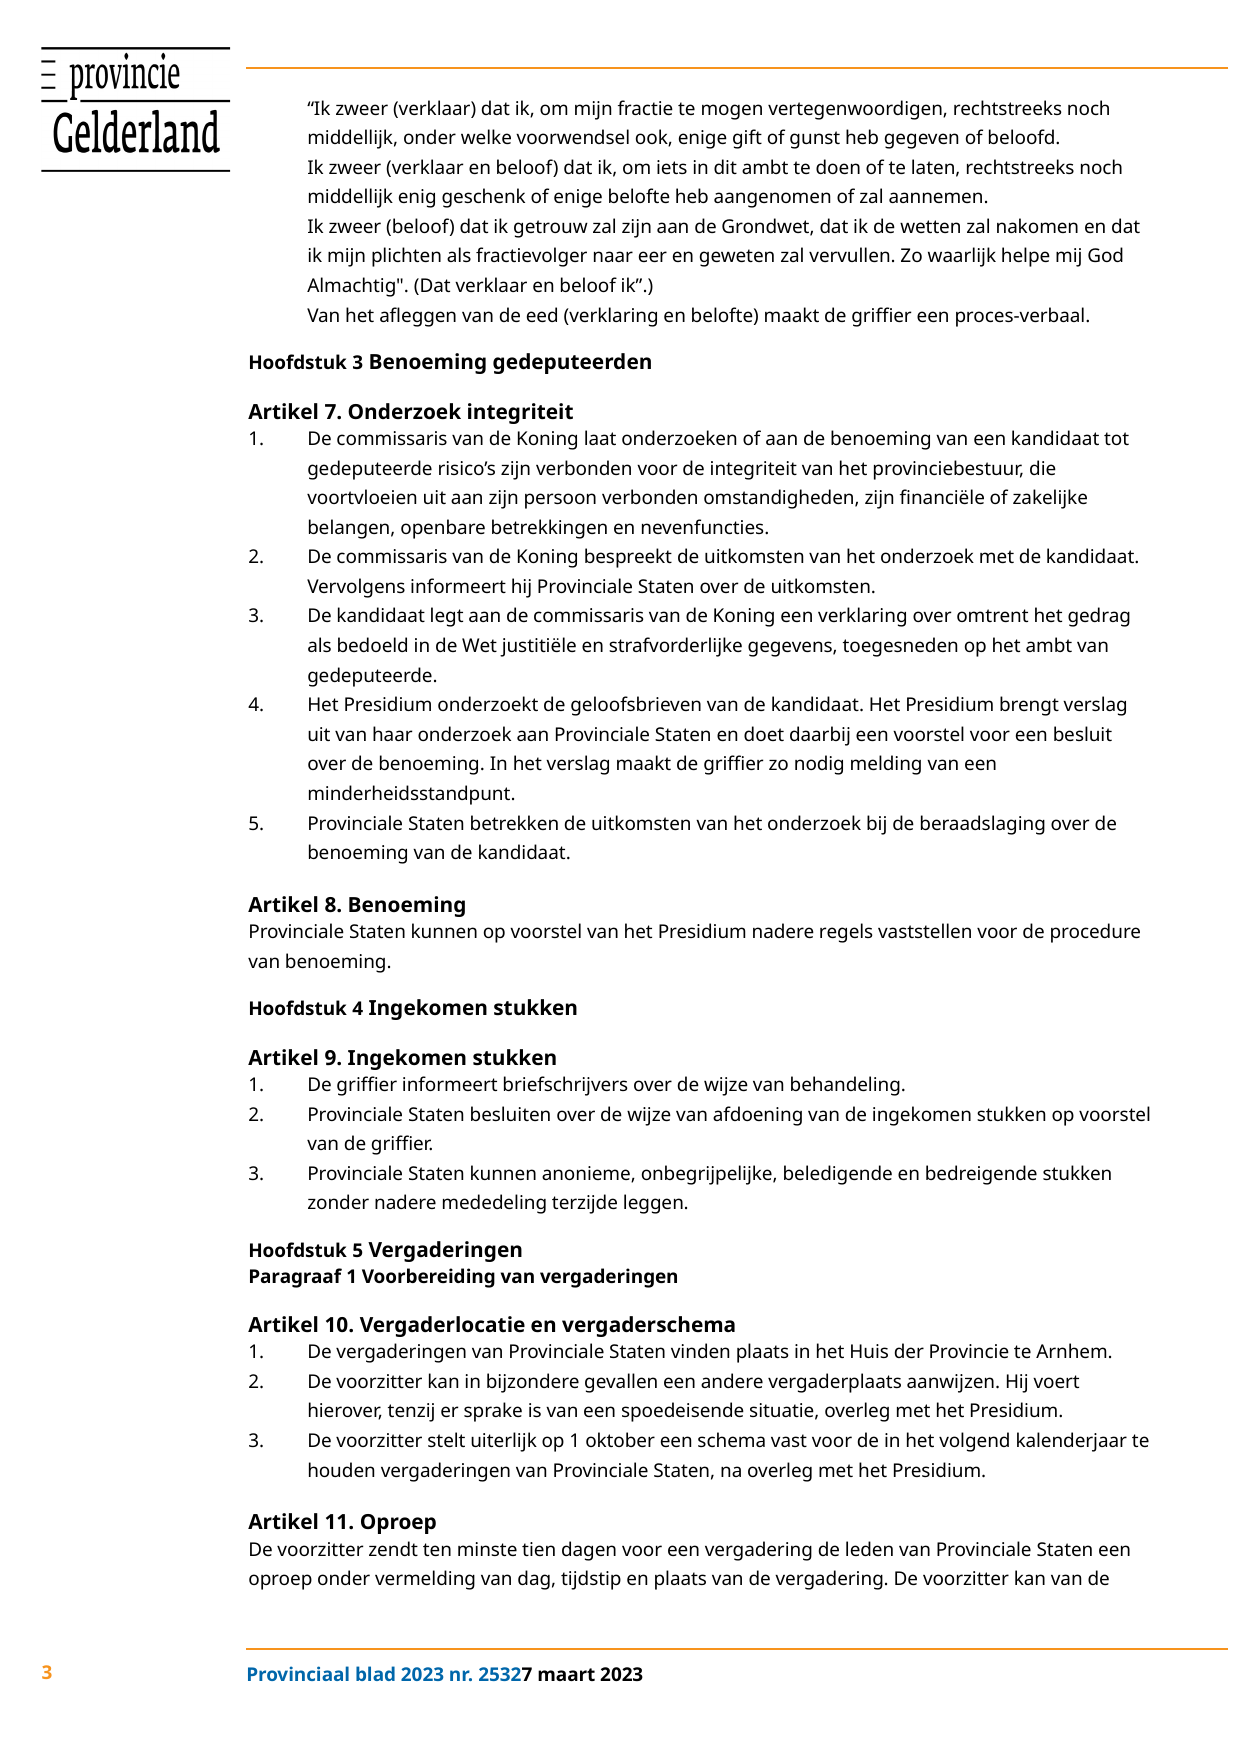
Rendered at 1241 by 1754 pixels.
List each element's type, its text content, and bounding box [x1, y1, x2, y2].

text Artikel 10. Vergaderlocatie en vergaderschema [248, 1310, 1152, 1338]
list De commissaris van de Koning bespreekt de uitkomsten van het onderzoek met de kandidaat. Vervolgens informeert hij Provinciale Staten over de uitkomsten. [248, 543, 1152, 599]
text Hoofdstuk 5 Vergaderingen [248, 1235, 1152, 1263]
list Het Presidium onderzoekt de geloofsbrieven van de kandidaat. Het Presidium brengt verslag uit van haar onderzoek aan Provinciale Staten en doet daarbij een voorstel voor een besluit over de benoeming. In het verslag maakt de griffier zo nodig melding van een minderheidsstandpunt. [248, 691, 1152, 806]
list Ik zweer (verklaar en beloof) dat ik, om iets in dit ambt te doen of te laten, rechtstreeks noch middellijk enig geschenk of enige belofte heb aangenomen of zal aannemen. [248, 154, 1152, 209]
list Provinciale Staten kunnen anonieme, onbegrijpelijke, beledigende en bedreigende stukken zonder nadere mededeling terzijde leggen. [248, 1160, 1152, 1215]
list De voorzitter stelt uiterlijk op 1 oktober een schema vast voor de in het volgend kalenderjaar te houden vergaderingen van Provinciale Staten, na overleg met het Presidium. [248, 1427, 1152, 1483]
text Hoofdstuk 4 Ingekomen stukken [248, 993, 1152, 1022]
list De griffier informeert briefschrijvers over de wijze van behandeling. [248, 1071, 1152, 1097]
list “Ik zweer (verklaar) dat ik, om mijn fractie te mogen vertegenwoordigen, rechtstreeks noch middellijk, onder welke voorwendsel ook, enige gift of gunst heb gegeven of beloofd. [248, 95, 1152, 150]
picture [41, 47, 231, 172]
text De voorzitter zendt ten minste tien dagen voor een vergadering de leden van Provinciale Staten een oproep onder vermelding van dag, tijdstip en plaats van de vergadering. De voorzitter kan van de [248, 1536, 1152, 1591]
text Paragraaf 1 Voorbereiding van vergaderingen [248, 1263, 1152, 1289]
text Artikel 8. Benoeming [248, 890, 1152, 918]
list Ik zweer (beloof) dat ik getrouw zal zijn aan de Grondwet, dat ik de wetten zal nakomen en dat ik mijn plichten als fractievolger naar eer en geweten zal vervullen. Zo waarlijk helpe mij God Almachtig". (Dat verklaar en beloof ik”.) [248, 213, 1152, 298]
text Artikel 7. Onderzoek integriteit [248, 397, 1152, 425]
text Provinciale Staten kunnen op voorstel van het Presidium nadere regels vaststellen voor de procedure van benoeming. [248, 918, 1152, 973]
list Provinciale Staten betrekken de uitkomsten van het onderzoek bij de beraadslaging over de benoeming van de kandidaat. [248, 810, 1152, 865]
list De voorzitter kan in bijzondere gevallen een andere vergaderplaats aanwijzen. Hij voert hierover, tenzij er sprake is van een spoedeisende situatie, overleg met het Presidium. [248, 1368, 1152, 1423]
list De vergaderingen van Provinciale Staten vinden plaats in het Huis der Provincie te Arnhem. [248, 1338, 1152, 1364]
text Artikel 11. Oproep [248, 1507, 1152, 1536]
list Provinciale Staten besluiten over de wijze van afdoening van de ingekomen stukken op voorstel van de griffier. [248, 1101, 1152, 1156]
text Hoofdstuk 3 Benoeming gedeputeerden [248, 347, 1152, 376]
list Van het afleggen van de eed (verklaring en belofte) maakt de griffier een proces-verbaal. [248, 302, 1152, 328]
list De kandidaat legt aan de commissaris van de Koning een verklaring over omtrent het gedrag als bedoeld in de Wet justitiële en strafvorderlijke gegevens, toegesneden op het ambt van gedeputeerde. [248, 603, 1152, 688]
text Artikel 9. Ingekomen stukken [248, 1043, 1152, 1071]
list De commissaris van de Koning laat onderzoeken of aan de benoeming van een kandidaat tot gedeputeerde risico’s zijn verbonden voor de integriteit van het provinciebestuur, die voortvloeien uit aan zijn persoon verbonden omstandigheden, zijn financiële of zakelijke belangen, openbare betrekkingen en nevenfuncties. [248, 425, 1152, 540]
